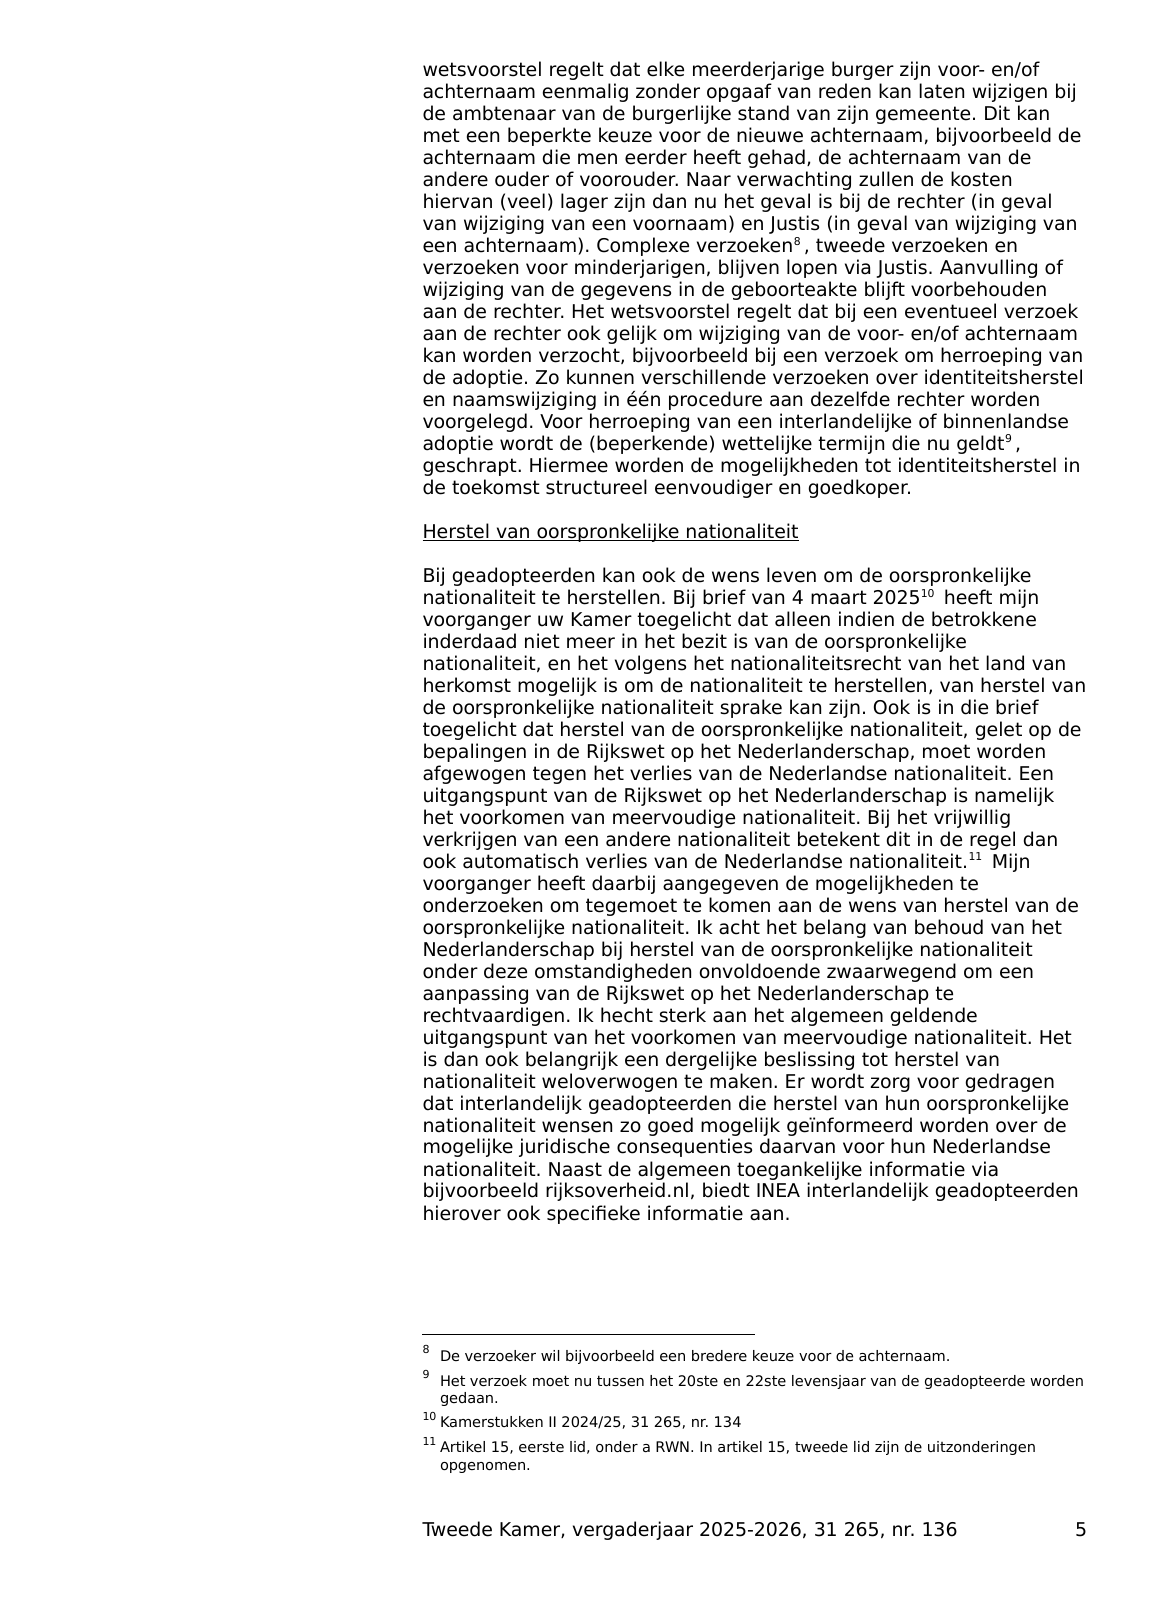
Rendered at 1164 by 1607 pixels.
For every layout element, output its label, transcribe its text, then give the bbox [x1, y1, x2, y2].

subtitle Herstel van oorspronkelijke nationaliteit [422, 521, 1087, 543]
text De verzoeker wil bijvoorbeeld een bredere keuze voor de achternaam. [422, 1343, 1087, 1366]
text Artikel 15, eerste lid, onder a RWN. In artikel 15, tweede lid zijn de uitzonderingen opgenomen. [422, 1435, 1087, 1474]
text Kamerstukken II 2024/25, 31 265, nr. 134 [422, 1410, 1087, 1432]
text Het verzoek moet nu tussen het 20ste en 22ste levensjaar van de geadopteerde worden gedaan. [422, 1368, 1087, 1407]
text wetsvoorstel regelt dat elke meerderjarige burger zijn voor- en/of achternaam eenmalig zonder opgaaf van reden kan laten wijzigen bij de ambtenaar van de burgerlijke stand van zijn gemeente. Dit kan met een beperkte keuze voor de nieuwe achternaam, bijvoorbeeld de achternaam die men eerder heeft gehad, de achternaam van de andere ouder of voorouder. Naar verwachting zullen de kosten hiervan (veel) lager zijn dan nu het geval is bij de rechter (in geval van wijziging van een voornaam) en Justis (in geval van wijziging van een achternaam). Complexe verzoeken, tweede verzoeken en verzoeken voor minderjarigen, blijven lopen via Justis. Aanvulling of wijziging van de gegevens in de geboorteakte blijft voorbehouden aan de rechter. Het wetsvoorstel regelt dat bij een eventueel verzoek aan de rechter ook gelijk om wijziging van de voor- en/of achternaam kan worden verzocht, bijvoorbeeld bij een verzoek om herroeping van de adoptie. Zo kunnen verschillende verzoeken over identiteitsherstel en naamswijziging in één procedure aan dezelfde rechter worden voorgelegd. Voor herroeping van een interlandelijke of binnenlandse adoptie wordt de (beperkende) wettelijke termijn die nu geldt, geschrapt. Hiermee worden de mogelijkheden tot identiteitsherstel in de toekomst structureel eenvoudiger en goedkoper. [422, 59, 1087, 499]
text Bij geadopteerden kan ook de wens leven om de oorspronkelijke nationaliteit te herstellen. Bij brief van 4 maart 2025 heeft mijn voorganger uw Kamer toegelicht dat alleen indien de betrokkene inderdaad niet meer in het bezit is van de oorspronkelijke nationaliteit, en het volgens het nationaliteitsrecht van het land van herkomst mogelijk is om de nationaliteit te herstellen, van herstel van de oorspronkelijke nationaliteit sprake kan zijn. Ook is in die brief toegelicht dat herstel van de oorspronkelijke nationaliteit, gelet op de bepalingen in de Rijkswet op het Nederlanderschap, moet worden afgewogen tegen het verlies van de Nederlandse nationaliteit. Een uitgangspunt van de Rijkswet op het Nederlanderschap is namelijk het voorkomen van meervoudige nationaliteit. Bij het vrijwillig verkrijgen van een andere nationaliteit betekent dit in de regel dan ook automatisch verlies van de Nederlandse nationaliteit. Mijn voorganger heeft daarbij aangegeven de mogelijkheden te onderzoeken om tegemoet te komen aan de wens van herstel van de oorspronkelijke nationaliteit. Ik acht het belang van behoud van het Nederlanderschap bij herstel van de oorspronkelijke nationaliteit onder deze omstandigheden onvoldoende zwaarwegend om een aanpassing van de Rijkswet op het Nederlanderschap te rechtvaardigen. Ik hecht sterk aan het algemeen geldende uitgangspunt van het voorkomen van meervoudige nationaliteit. Het is dan ook belangrijk een dergelijke beslissing tot herstel van nationaliteit weloverwogen te maken. Er wordt zorg voor gedragen dat interlandelijk geadopteerden die herstel van hun oorspronkelijke nationaliteit wensen zo goed mogelijk geïnformeerd worden over de mogelijke juridische consequenties daarvan voor hun Nederlandse nationaliteit. Naast de algemeen toegankelijke informatie via bijvoorbeeld rijksoverheid.nl, biedt INEA interlandelijk geadopteerden hierover ook specifieke informatie aan. [422, 565, 1087, 1224]
